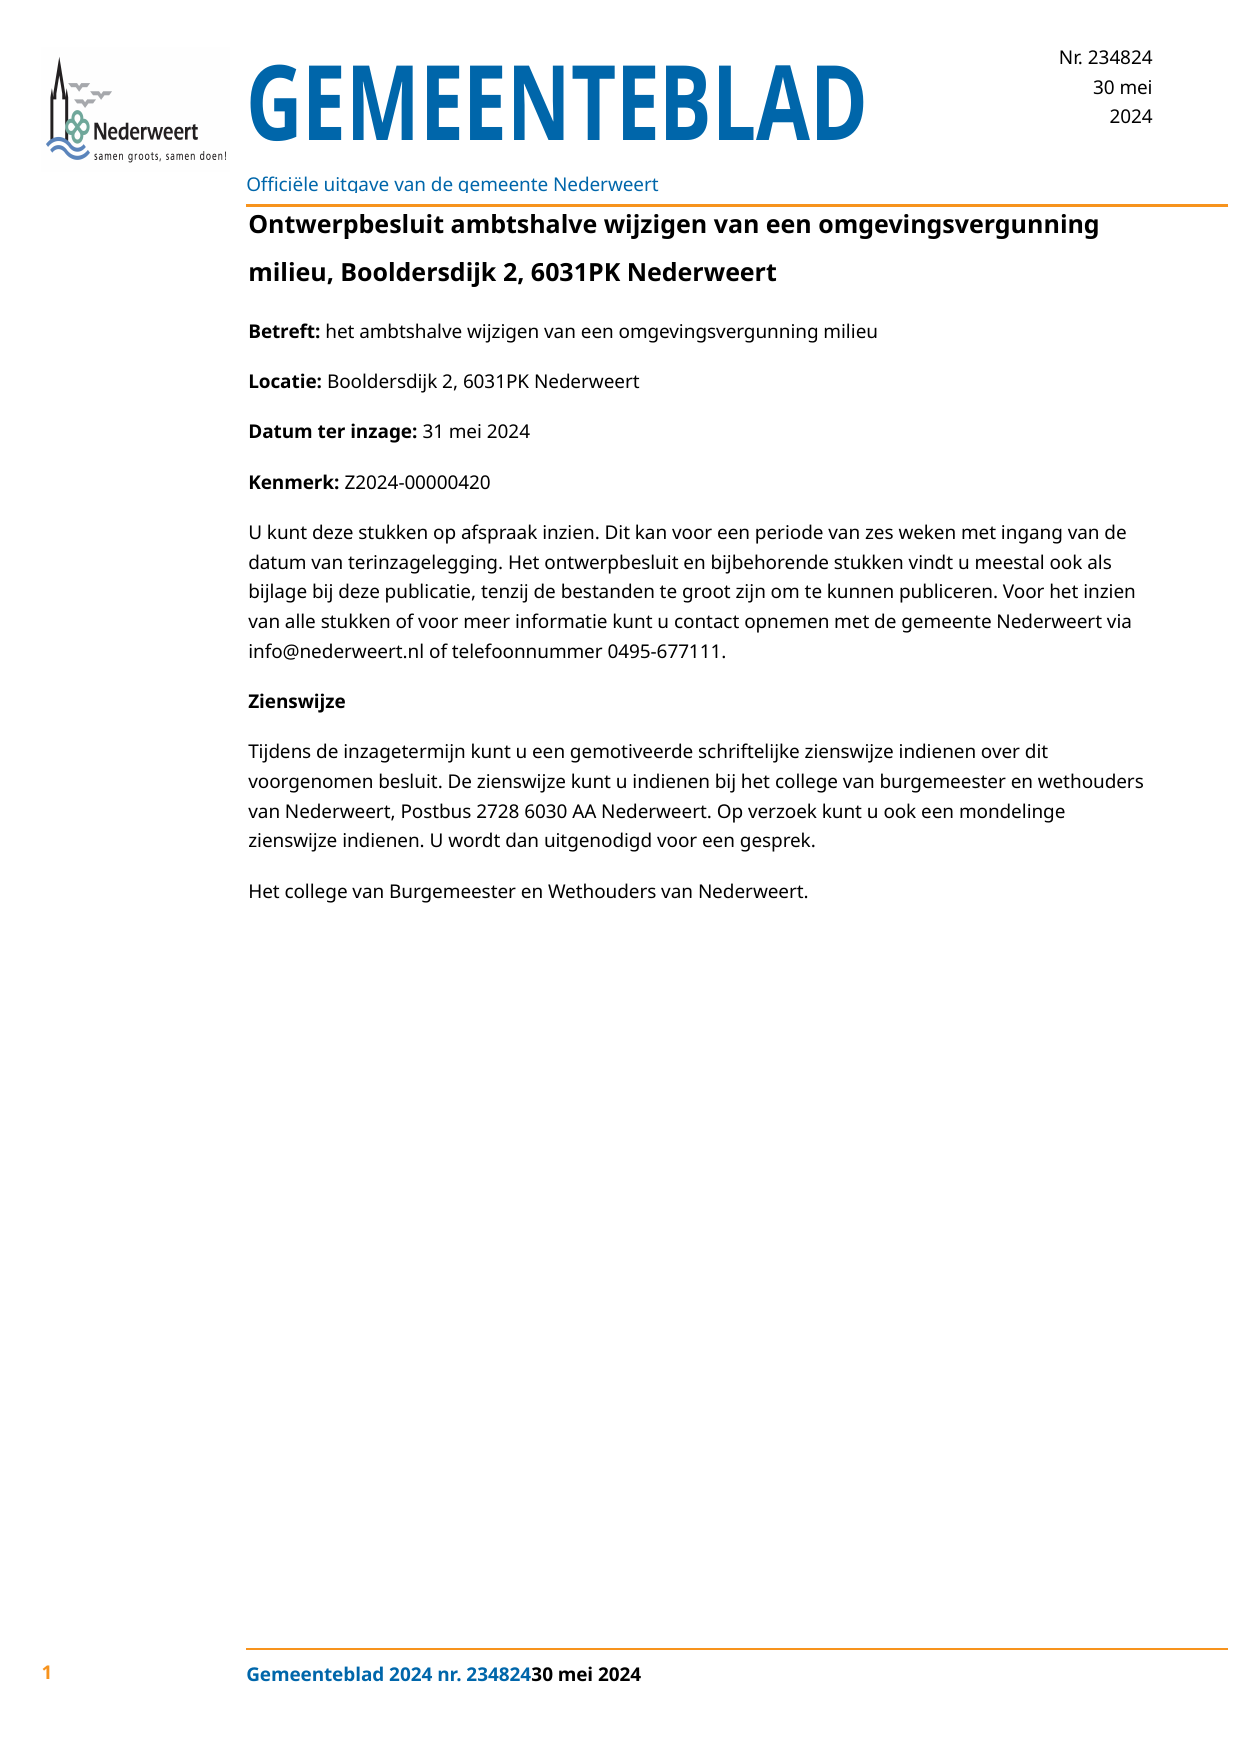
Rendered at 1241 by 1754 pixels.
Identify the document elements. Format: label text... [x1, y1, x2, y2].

text Locatie: Booldersdijk 2, 6031PK Nederweert [248, 368, 1152, 394]
text Zienswijze [248, 688, 1152, 714]
picture [41, 47, 231, 172]
text Ontwerpbesluit ambtshalve wijzigen van een omgevingsvergunning milieu, Booldersdijk 2, 6031PK Nederweert [248, 207, 1152, 288]
text Datum ter inzage: 31 mei 2024 [248, 419, 1152, 444]
text Betreft: het ambtshalve wijzigen van een omgevingsvergunning milieu [248, 318, 1152, 344]
text Tijdens de inzagetermijn kunt u een gemotiveerde schriftelijke zienswijze indienen over dit voorgenomen besluit. De zienswijze kunt u indienen bij het college van burgemeester en wethouders van Nederweert, Postbus 2728 6030 AA Nederweert. Op verzoek kunt u ook een mondelinge zienswijze indienen. U wordt dan uitgenodigd voor een gesprek. [248, 739, 1152, 853]
text Het college van Burgemeester en Wethouders van Nederweert. [248, 878, 1152, 904]
text U kunt deze stukken op afspraak inzien. Dit kan voor een periode van zes weken met ingang van de datum van terinzagelegging. Het ontwerpbesluit en bijbehorende stukken vindt u meestal ook als bijlage bij deze publicatie, tenzij de bestanden te groot zijn om te kunnen publiceren. Voor het inzien van alle stukken of voor meer informatie kunt u contact opnemen met de gemeente Nederweert via info@nederweert.nl of telefoonnummer 0495-677111. [248, 519, 1152, 664]
text Kenmerk: Z2024-00000420 [248, 469, 1152, 495]
